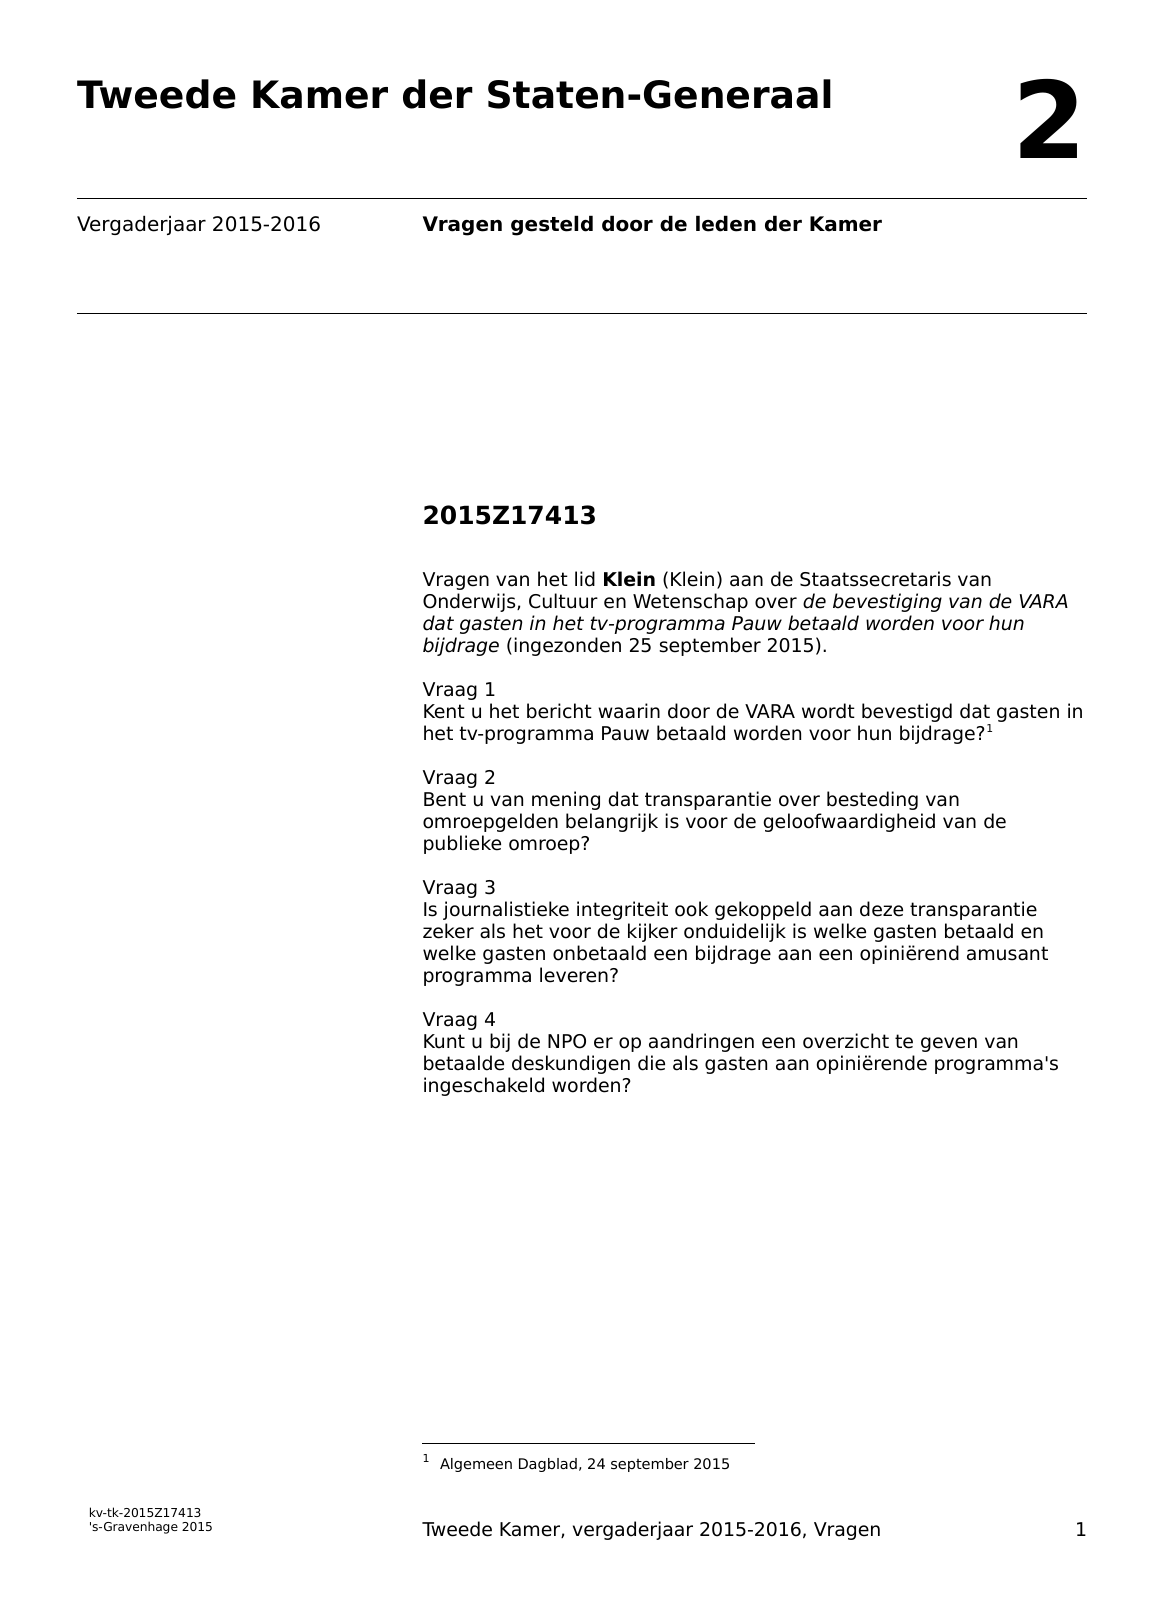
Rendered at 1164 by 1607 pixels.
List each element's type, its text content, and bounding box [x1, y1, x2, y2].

table_cell Vergaderjaar 2015-2016 [77, 199, 422, 313]
text Vragen van het lid Klein (Klein) aan de Staatssecretaris van Onderwijs, Cultuur en Wetenschap over de bevestiging van de VARA dat gasten in het tv-programma Pauw betaald worden voor hun bijdrage (ingezonden 25 september 2015). [422, 569, 1087, 657]
text Kent u het bericht waarin door de VARA wordt bevestigd dat gasten in het tv-programma Pauw betaald worden voor hun bijdrage? [422, 701, 1087, 745]
text 2015Z17413 [422, 501, 1087, 531]
text kv-tk-2015Z17413 [88, 1506, 323, 1520]
text Is journalistieke integriteit ook gekoppeld aan deze transparantie zeker als het voor de kijker onduidelijk is welke gasten betaald en welke gasten onbetaald een bijdrage aan een opiniërend amusant programma leveren? [422, 899, 1087, 987]
text Vraag 4 [422, 1009, 1087, 1031]
table_header Tweede Kamer der Staten-Generaal [77, 59, 886, 198]
text Algemeen Dagblad, 24 september 2015 [422, 1452, 1087, 1474]
text Vraag 2 [422, 767, 1087, 789]
text Vraag 1 [422, 679, 1087, 701]
table_header 2 [886, 59, 1087, 198]
text Kunt u bij de NPO er op aandringen een overzicht te geven van betaalde deskundigen die als gasten aan opiniërende programma's ingeschakeld worden? [422, 1031, 1087, 1097]
text Vraag 3 [422, 877, 1087, 899]
table_cell Vragen gesteld door de leden der Kamer [422, 199, 1087, 313]
text Bent u van mening dat transparantie over besteding van omroepgelden belangrijk is voor de geloofwaardigheid van de publieke omroep? [422, 789, 1087, 855]
text 's-Gravenhage 2015 [88, 1520, 323, 1534]
